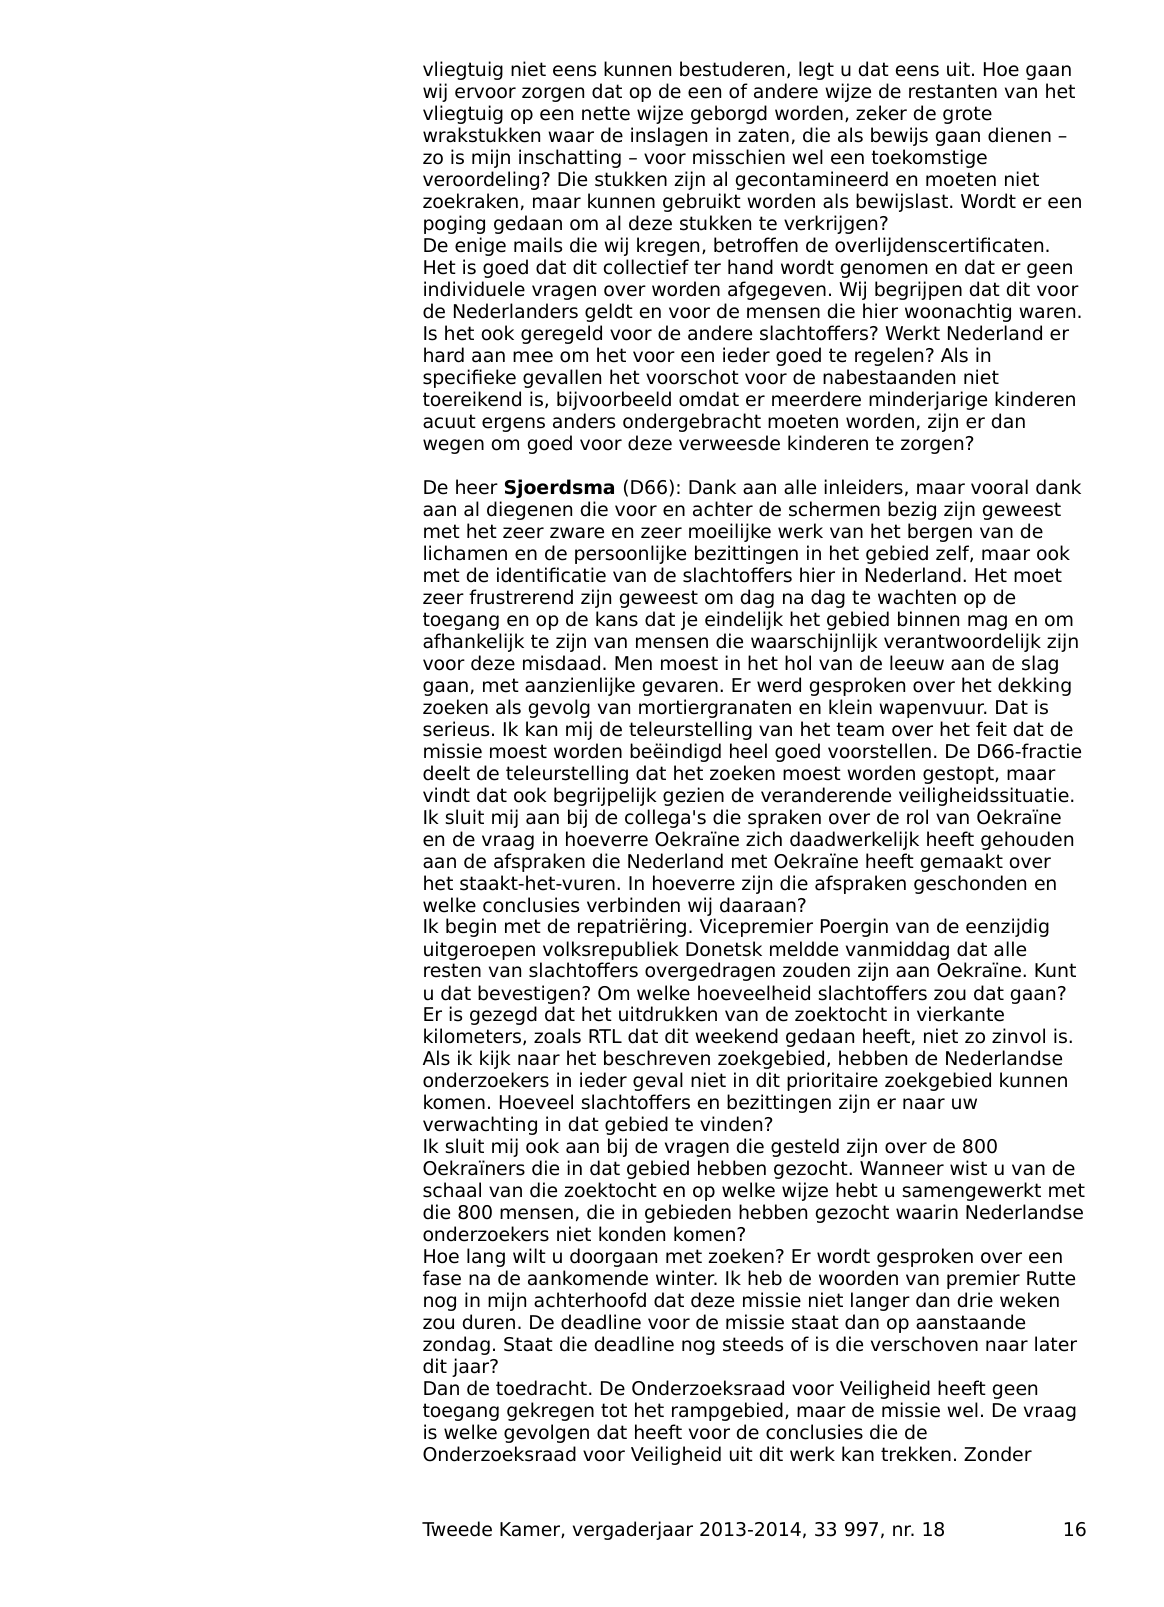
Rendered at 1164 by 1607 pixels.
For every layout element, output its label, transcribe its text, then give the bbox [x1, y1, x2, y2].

text De enige mails die wij kregen, betroffen de overlijdenscertificaten. Het is goed dat dit collectief ter hand wordt genomen en dat er geen individuele vragen over worden afgegeven. Wij begrijpen dat dit voor de Nederlanders geldt en voor de mensen die hier woonachtig waren. Is het ook geregeld voor de andere slachtoffers? Werkt Nederland er hard aan mee om het voor een ieder goed te regelen? Als in specifieke gevallen het voorschot voor de nabestaanden niet toereikend is, bijvoorbeeld omdat er meerdere minderjarige kinderen acuut ergens anders ondergebracht moeten worden, zijn er dan wegen om goed voor deze verweesde kinderen te zorgen? [422, 235, 1087, 455]
text Ik begin met de repatriëring. Vicepremier Poergin van de eenzijdig uitgeroepen volksrepubliek Donetsk meldde vanmiddag dat alle resten van slachtoffers overgedragen zouden zijn aan Oekraïne. Kunt u dat bevestigen? Om welke hoeveelheid slachtoffers zou dat gaan? Er is gezegd dat het uitdrukken van de zoektocht in vierkante kilometers, zoals RTL dat dit weekend gedaan heeft, niet zo zinvol is. Als ik kijk naar het beschreven zoekgebied, hebben de Nederlandse onderzoekers in ieder geval niet in dit prioritaire zoekgebied kunnen komen. Hoeveel slachtoffers en bezittingen zijn er naar uw verwachting in dat gebied te vinden? [422, 916, 1087, 1136]
text De heer Sjoerdsma (D66): Dank aan alle inleiders, maar vooral dank aan al diegenen die voor en achter de schermen bezig zijn geweest met het zeer zware en zeer moeilijke werk van het bergen van de lichamen en de persoonlijke bezittingen in het gebied zelf, maar ook met de identificatie van de slachtoffers hier in Nederland. Het moet zeer frustrerend zijn geweest om dag na dag te wachten op de toegang en op de kans dat je eindelijk het gebied binnen mag en om afhankelijk te zijn van mensen die waarschijnlijk verantwoordelijk zijn voor deze misdaad. Men moest in het hol van de leeuw aan de slag gaan, met aanzienlijke gevaren. Er werd gesproken over het dekking zoeken als gevolg van mortiergranaten en klein wapenvuur. Dat is serieus. Ik kan mij de teleurstelling van het team over het feit dat de missie moest worden beëindigd heel goed voorstellen. De D66-fractie deelt de teleurstelling dat het zoeken moest worden gestopt, maar vindt dat ook begrijpelijk gezien de veranderende veiligheidssituatie. [422, 477, 1087, 807]
text Ik sluit mij aan bij de collega's die spraken over de rol van Oekraïne en de vraag in hoeverre Oekraïne zich daadwerkelijk heeft gehouden aan de afspraken die Nederland met Oekraïne heeft gemaakt over het staakt-het-vuren. In hoeverre zijn die afspraken geschonden en welke conclusies verbinden wij daaraan? [422, 807, 1087, 916]
text Ik sluit mij ook aan bij de vragen die gesteld zijn over de 800 Oekraïners die in dat gebied hebben gezocht. Wanneer wist u van de schaal van die zoektocht en op welke wijze hebt u samengewerkt met die 800 mensen, die in gebieden hebben gezocht waarin Nederlandse onderzoekers niet konden komen? [422, 1136, 1087, 1246]
text vliegtuig niet eens kunnen bestuderen, legt u dat eens uit. Hoe gaan wij ervoor zorgen dat op de een of andere wijze de restanten van het vliegtuig op een nette wijze geborgd worden, zeker de grote wrakstukken waar de inslagen in zaten, die als bewijs gaan dienen – zo is mijn inschatting – voor misschien wel een toekomstige veroordeling? Die stukken zijn al gecontamineerd en moeten niet zoekraken, maar kunnen gebruikt worden als bewijslast. Wordt er een poging gedaan om al deze stukken te verkrijgen? [422, 59, 1087, 235]
text Dan de toedracht. De Onderzoeksraad voor Veiligheid heeft geen toegang gekregen tot het rampgebied, maar de missie wel. De vraag is welke gevolgen dat heeft voor de conclusies die de Onderzoeksraad voor Veiligheid uit dit werk kan trekken. Zonder [422, 1378, 1087, 1466]
text Hoe lang wilt u doorgaan met zoeken? Er wordt gesproken over een fase na de aankomende winter. Ik heb de woorden van premier Rutte nog in mijn achterhoofd dat deze missie niet langer dan drie weken zou duren. De deadline voor de missie staat dan op aanstaande zondag. Staat die deadline nog steeds of is die verschoven naar later dit jaar? [422, 1246, 1087, 1378]
